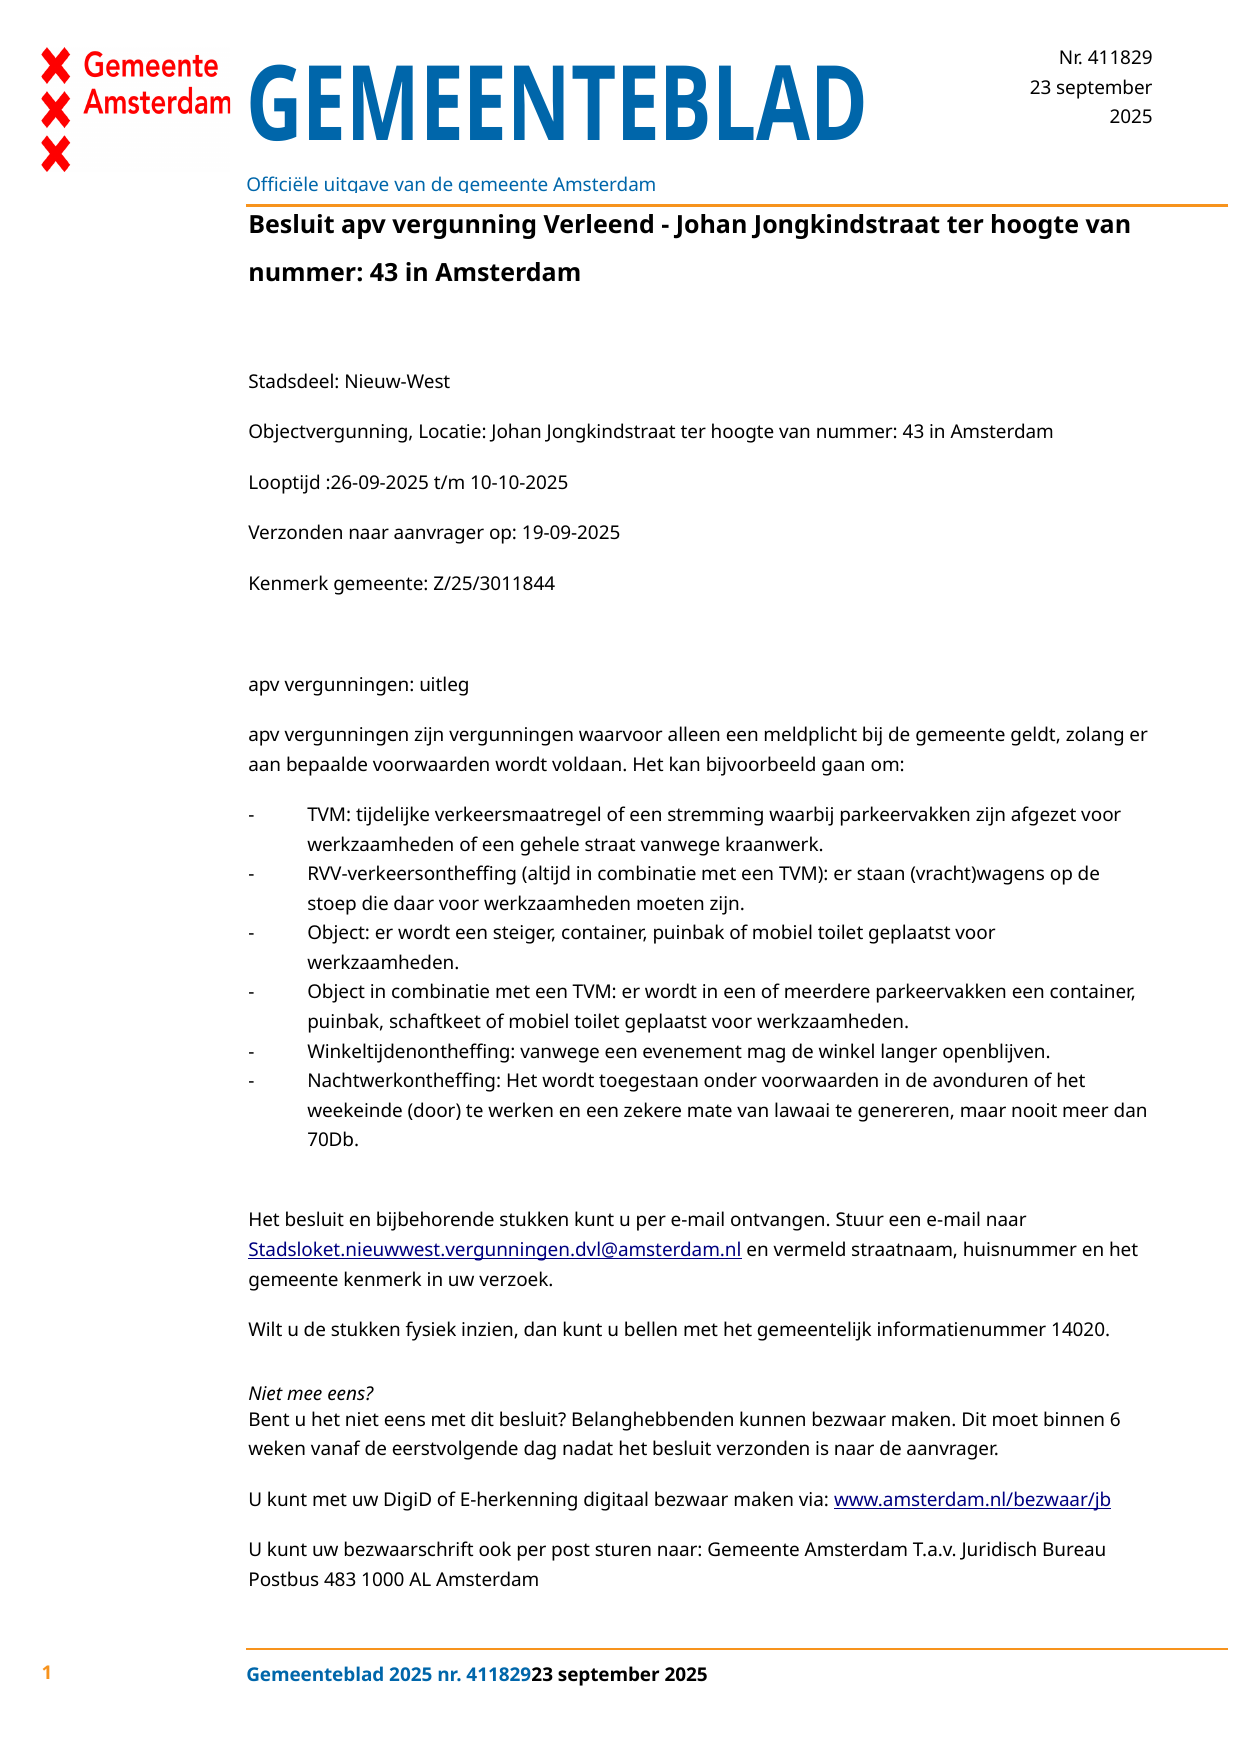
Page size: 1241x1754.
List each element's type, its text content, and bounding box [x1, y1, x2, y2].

text U kunt uw bezwaarschrift ook per post sturen naar: Gemeente Amsterdam T.a.v. Juridisch Bureau Postbus 483 1000 AL Amsterdam [248, 1536, 1152, 1592]
text Besluit apv vergunning Verleend - Johan Jongkindstraat ter hoogte van nummer: 43 in Amsterdam [248, 207, 1152, 288]
text Kenmerk gemeente: Z/25/3011844 [248, 570, 1152, 596]
text Objectvergunning, Locatie: Johan Jongkindstraat ter hoogte van nummer: 43 in Amsterdam [248, 419, 1152, 444]
list Winkeltijdenontheffing: vanwege een evenement mag de winkel langer openblijven. [248, 1038, 1152, 1064]
text apv vergunningen zijn vergunningen waarvoor alleen een meldplicht bij de gemeente geldt, zolang er aan bepaalde voorwaarden wordt voldaan. Het kan bijvoorbeeld gaan om: [248, 721, 1152, 777]
list RVV-verkeersontheffing (altijd in combinatie met een TVM): er staan (vracht)wagens op de stoep die daar voor werkzaamheden moeten zijn. [248, 860, 1152, 916]
text Bent u het niet eens met dit besluit? Belanghebbenden kunnen bezwaar maken. Dit moet binnen 6 weken vanaf de eerstvolgende dag nadat het besluit verzonden is naar de aanvrager. [248, 1406, 1152, 1461]
text Stadsdeel: Nieuw-West [248, 368, 1152, 394]
picture [41, 47, 231, 172]
list TVM: tijdelijke verkeersmaatregel of een stremming waarbij parkeervakken zijn afgezet voor werkzaamheden of een gehele straat vanwege kraanwerk. [248, 801, 1152, 857]
text Niet mee eens? [248, 1380, 1152, 1406]
text Looptijd :26-09-2025 t/m 10-10-2025 [248, 469, 1152, 495]
list Object: er wordt een steiger, container, puinbak of mobiel toilet geplaatst voor werkzaamheden. [248, 919, 1152, 975]
text Het besluit en bijbehorende stukken kunt u per e-mail ontvangen. Stuur een e-mail naar Stadsloket.nieuwwest.vergunningen.dvl@amsterdam.nl en vermeld straatnaam, huisnummer en het gemeente kenmerk in uw verzoek. [248, 1207, 1152, 1292]
text apv vergunningen: uitleg [248, 671, 1152, 697]
list Object in combinatie met een TVM: er wordt in een of meerdere parkeervakken een container, puinbak, schaftkeet of mobiel toilet geplaatst voor werkzaamheden. [248, 979, 1152, 1034]
text Wilt u de stukken fysiek inzien, dan kunt u bellen met het gemeentelijk informatienummer 14020. [248, 1316, 1152, 1342]
list Nachtwerkontheffing: Het wordt toegestaan onder voorwaarden in de avonduren of het weekeinde (door) te werken en een zekere mate van lawaai te genereren, maar nooit meer dan 70Db. [248, 1067, 1152, 1152]
text U kunt met uw DigiD of E-herkenning digitaal bezwaar maken via: www.amsterdam.nl/bezwaar/jb [248, 1486, 1152, 1512]
text Verzonden naar aanvrager op: 19-09-2025 [248, 519, 1152, 545]
